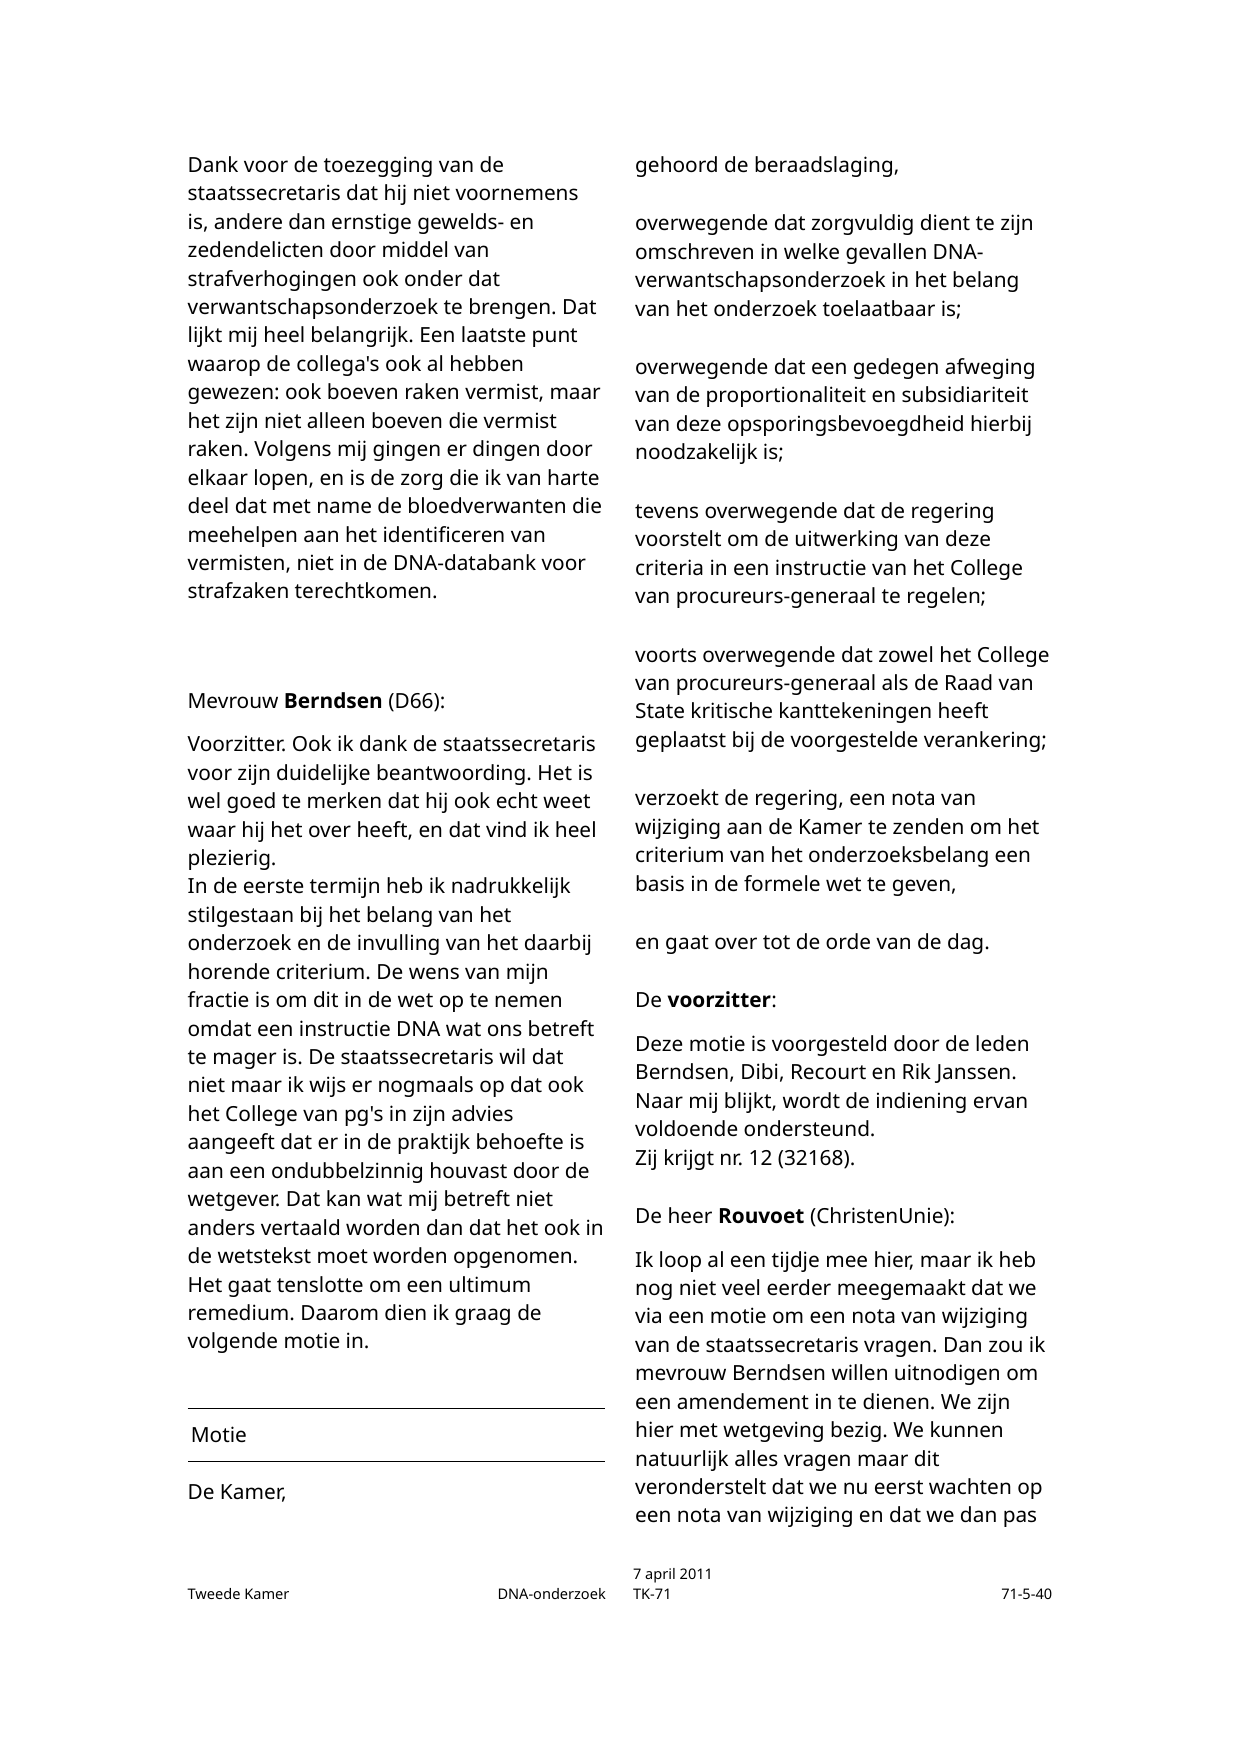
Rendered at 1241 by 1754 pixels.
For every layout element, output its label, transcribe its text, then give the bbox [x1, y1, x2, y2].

text tevens overwegende dat de regering voorstelt om de uitwerking van deze criteria in een instructie van het College van procureurs-generaal te regelen; [635, 496, 1053, 610]
text gehoord de beraadslaging, [635, 150, 1053, 178]
text De Kamer, [187, 1477, 605, 1505]
text  [187, 635, 605, 663]
text Dank voor de toezegging van de staatssecretaris dat hij niet voornemens is, andere dan ernstige gewelds- en zedendelicten door middel van strafverhogingen ook onder dat verwantschapsonderzoek te brengen. Dat lijkt mij heel belangrijk. Een laatste punt waarop de collega's ook al hebben gewezen: ook boeven raken vermist, maar het zijn niet alleen boeven die vermist raken. Volgens mij gingen er dingen door elkaar lopen, en is de zorg die ik van harte deel dat met name de bloedverwanten die meehelpen aan het identificeren van vermisten, niet in de DNA-databank voor strafzaken terechtkomen. [187, 150, 605, 605]
text overwegende dat een gedegen afweging van de proportionaliteit en subsidiariteit van deze opsporingsbevoegdheid hierbij noodzakelijk is; [635, 352, 1053, 466]
text overwegende dat zorgvuldig dient te zijn omschreven in welke gevallen DNA-verwantschapsonderzoek in het belang van het onderzoek toelaatbaar is; [635, 208, 1053, 322]
text Deze motie is voorgesteld door de leden Berndsen, Dibi, Recourt en Rik Janssen. Naar mij blijkt, wordt de indiening ervan voldoende ondersteund. [635, 1029, 1053, 1143]
text voorts overwegende dat zowel het College van procureurs-generaal als de Raad van State kritische kanttekeningen heeft geplaatst bij de voorgestelde verankering; [635, 640, 1053, 753]
text De voorzitter: [635, 986, 1053, 1014]
text en gaat over tot de orde van de dag. [635, 927, 1053, 956]
text Ik loop al een tijdje mee hier, maar ik heb nog niet veel eerder meegemaakt dat we via een motie om een nota van wijziging van de staatssecretaris vragen. Dan zou ik mevrouw Berndsen willen uitnodigen om een amendement in te dienen. We zijn hier met wetgeving bezig. We kunnen natuurlijk alles vragen maar dit veronderstelt dat we nu eerst wachten op een nota van wijziging en dat we dan pas [635, 1245, 1053, 1529]
text Voorzitter. Ook ik dank de staatssecretaris voor zijn duidelijke beantwoording. Het is wel goed te merken dat hij ook echt weet waar hij het over heeft, en dat vind ik heel plezierig. [187, 729, 605, 872]
text Mevrouw Berndsen (D66): [187, 686, 605, 714]
text De heer Rouvoet (ChristenUnie): [635, 1201, 1053, 1230]
text Zij krijgt nr. 12 (32168). [635, 1143, 1053, 1171]
text In de eerste termijn heb ik nadrukkelijk stilgestaan bij het belang van het onderzoek en de invulling van het daarbij horende criterium. De wens van mijn fractie is om dit in de wet op te nemen omdat een instructie DNA wat ons betreft te mager is. De staatssecretaris wil dat niet maar ik wijs er nogmaals op dat ook het College van pg's in zijn advies aangeeft dat er in de praktijk behoefte is aan een ondubbelzinnig houvast door de wetgever. Dat kan wat mij betreft niet anders vertaald worden dan dat het ook in de wetstekst moet worden opgenomen. Het gaat tenslotte om een ultimum remedium. Daarom dien ik graag de volgende motie in. [187, 872, 605, 1355]
text verzoekt de regering, een nota van wijziging aan de Kamer te zenden om het criterium van het onderzoeksbelang een basis in de formele wet te geven, [635, 783, 1053, 897]
subtitle Motie [187, 1409, 605, 1462]
